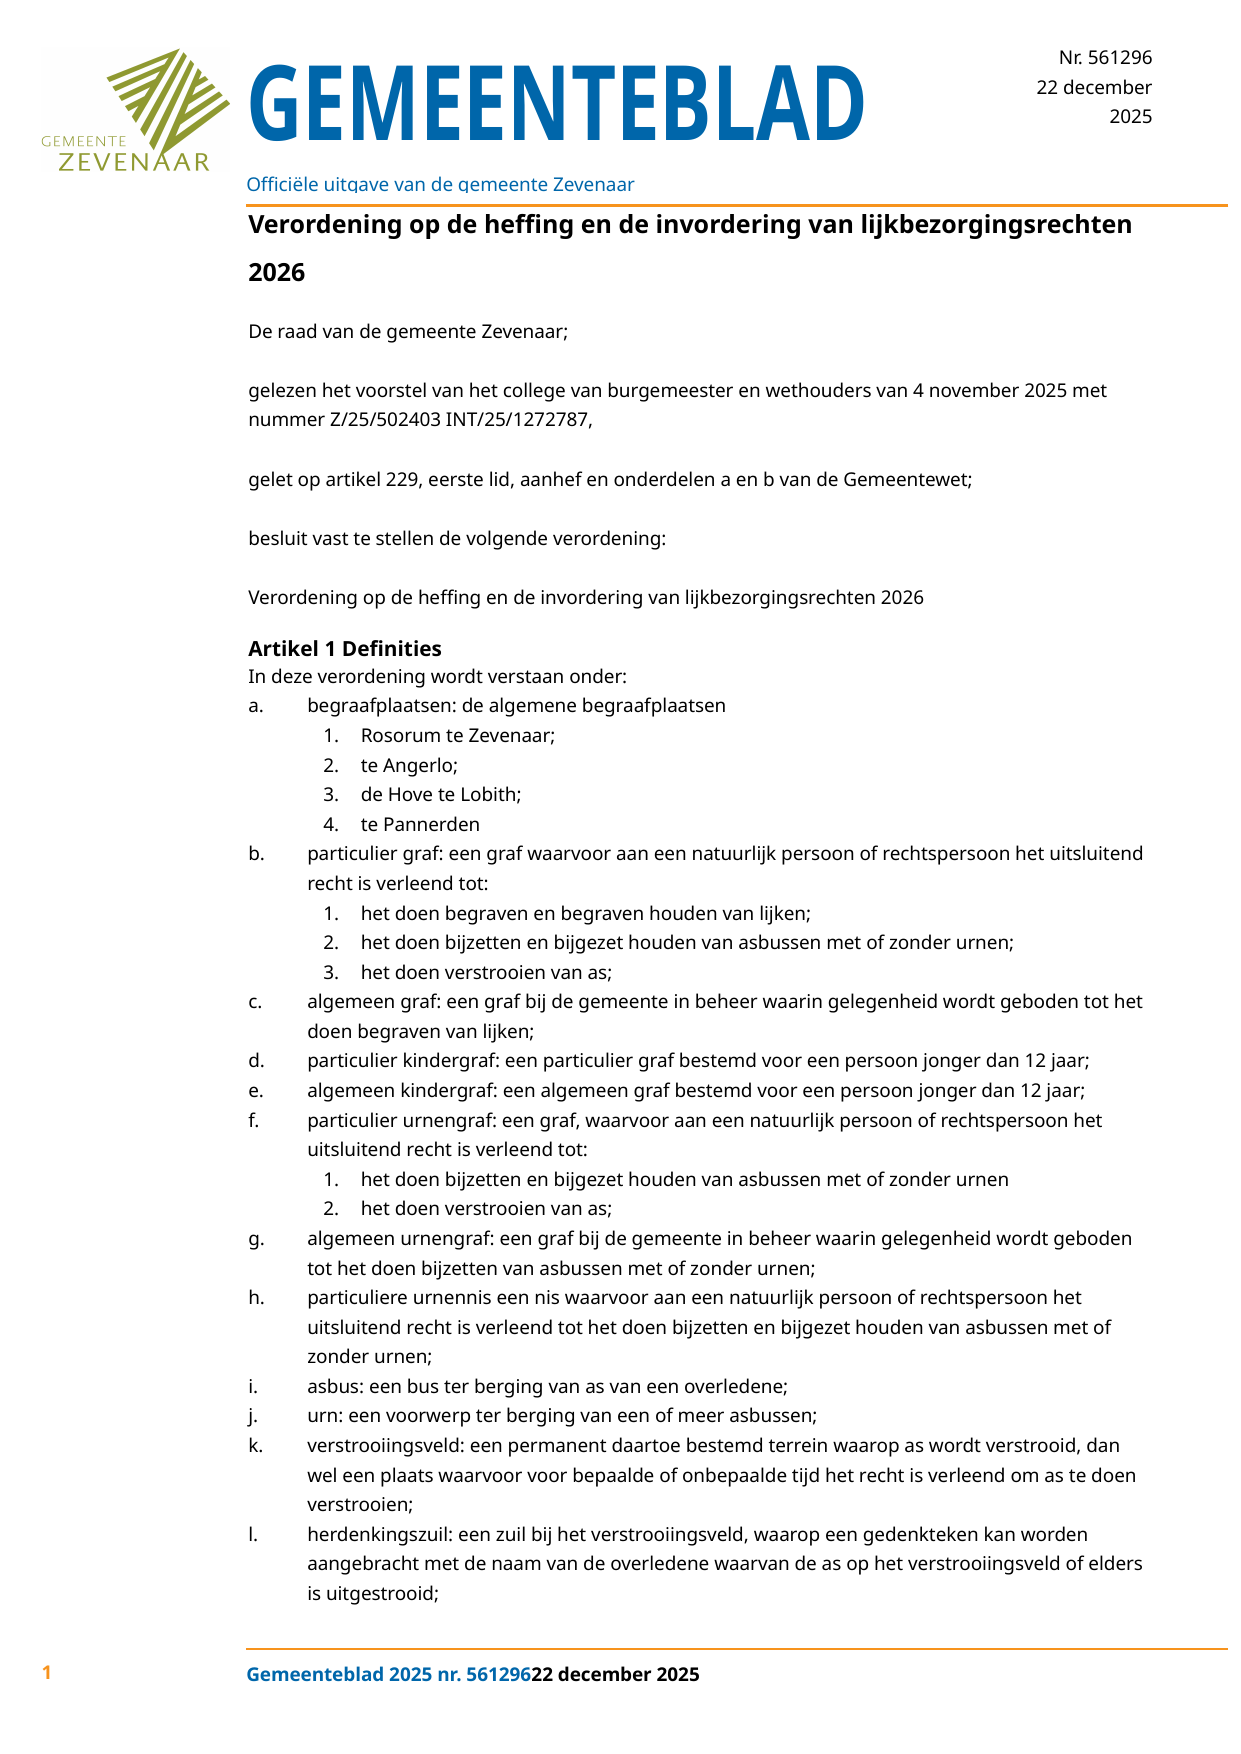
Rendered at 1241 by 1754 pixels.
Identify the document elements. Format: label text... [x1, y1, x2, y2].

list het doen verstrooien van as; [323, 1196, 1152, 1221]
list de Hove te Lobith; [323, 781, 1152, 807]
list herdenkingszuil: een zuil bij het verstrooiingsveld, waarop een gedenkteken kan worden aangebracht met de naam van de overledene waarvan de as op het verstrooiingsveld of elders is uitgestrooid; [248, 1521, 1152, 1606]
list particulier kindergraf: een particulier graf bestemd voor een persoon jonger dan 12 jaar; [248, 1048, 1152, 1073]
list te Angerlo; [323, 752, 1152, 777]
list particulier graf: een graf waarvoor aan een natuurlijk persoon of rechtspersoon het uitsluitend recht is verleend tot: [248, 841, 1152, 896]
text Verordening op de heffing en de invordering van lijkbezorgingsrechten 2026 [248, 207, 1152, 288]
text Artikel 1 Definities [248, 634, 1152, 663]
list particulier urnengraf: een graf, waarvoor aan een natuurlijk persoon of rechtspersoon het uitsluitend recht is verleend tot: [248, 1107, 1152, 1162]
list het doen bijzetten en bijgezet houden van asbussen met of zonder urnen; [323, 929, 1152, 955]
text gelezen het voorstel van het college van burgemeester en wethouders van 4 november 2025 met nummer Z/25/502403 INT/25/1272787, [248, 377, 1152, 432]
list het doen begraven en begraven houden van lijken; [323, 900, 1152, 925]
list te Pannerden [323, 811, 1152, 837]
text In deze verordening wordt verstaan onder: [248, 663, 1152, 689]
list particuliere urnennis een nis waarvoor aan een natuurlijk persoon of rechtspersoon het uitsluitend recht is verleend tot het doen bijzetten en bijgezet houden van asbussen met of zonder urnen; [248, 1284, 1152, 1369]
text Verordening op de heffing en de invordering van lijkbezorgingsrechten 2026 [248, 584, 1152, 610]
list het doen bijzetten en bijgezet houden van asbussen met of zonder urnen [323, 1166, 1152, 1192]
picture [41, 47, 231, 172]
list urn: een voorwerp ter berging van een of meer asbussen; [248, 1403, 1152, 1428]
list algemeen graf: een graf bij de gemeente in beheer waarin gelegenheid wordt geboden tot het doen begraven van lijken; [248, 988, 1152, 1044]
list verstrooiingsveld: een permanent daartoe bestemd terrein waarop as wordt verstrooid, dan wel een plaats waarvoor voor bepaalde of onbepaalde tijd het recht is verleend om as te doen verstrooien; [248, 1432, 1152, 1517]
list algemeen urnengraf: een graf bij de gemeente in beheer waarin gelegenheid wordt geboden tot het doen bijzetten van asbussen met of zonder urnen; [248, 1225, 1152, 1280]
list Rosorum te Zevenaar; [323, 722, 1152, 748]
text De raad van de gemeente Zevenaar; [248, 318, 1152, 344]
list algemeen kindergraf: een algemeen graf bestemd voor een persoon jonger dan 12 jaar; [248, 1077, 1152, 1103]
list asbus: een bus ter berging van as van een overledene; [248, 1373, 1152, 1399]
text besluit vast te stellen de volgende verordening: [248, 525, 1152, 551]
text gelet op artikel 229, eerste lid, aanhef en onderdelen a en b van de Gemeentewet; [248, 466, 1152, 492]
list het doen verstrooien van as; [323, 959, 1152, 984]
list begraafplaatsen: de algemene begraafplaatsen [248, 693, 1152, 718]
